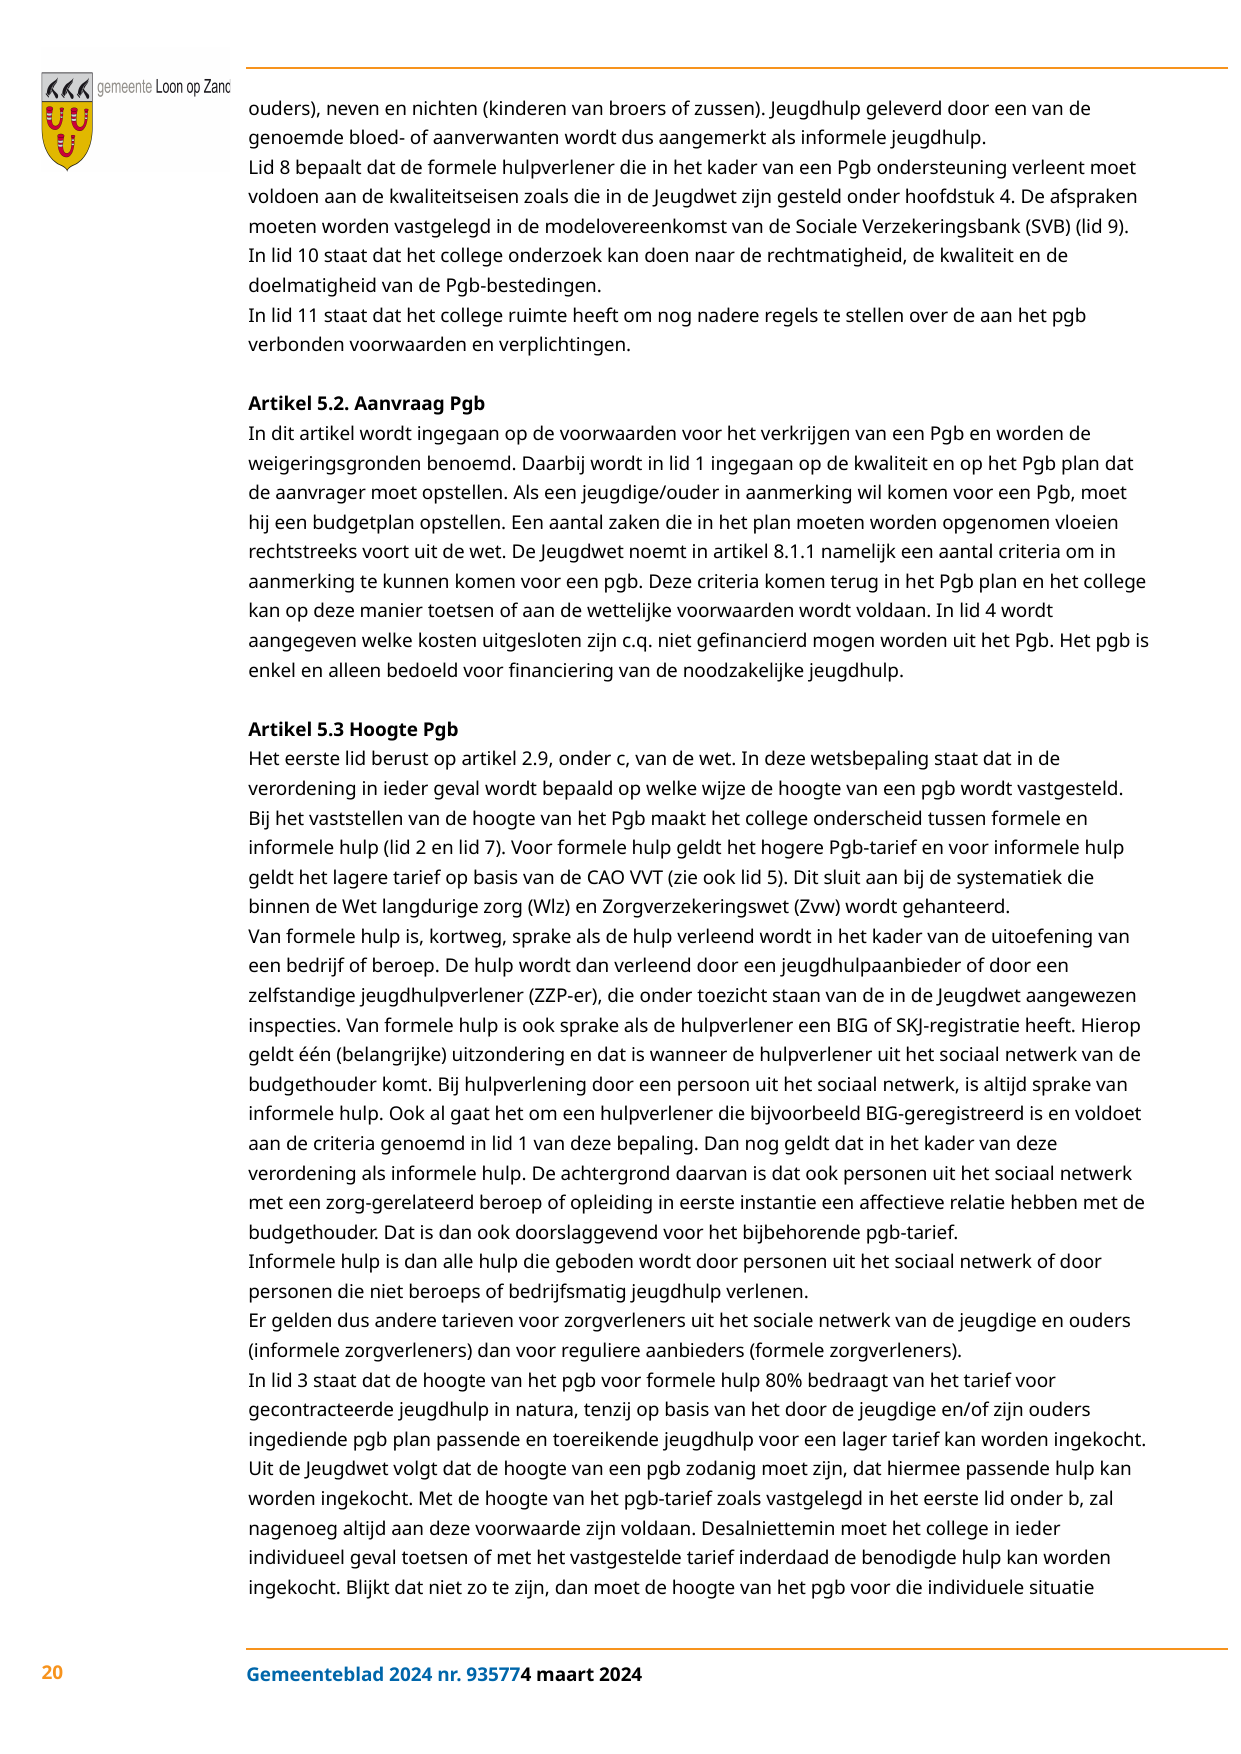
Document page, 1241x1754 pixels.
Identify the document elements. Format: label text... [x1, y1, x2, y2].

text Het eerste lid berust op artikel 2.9, onder c, van de wet. In deze wetsbepaling staat dat in de verordening in ieder geval wordt bepaald op welke wijze de hoogte van een pgb wordt vastgesteld. [248, 746, 1152, 801]
text Bij het vaststellen van de hoogte van het Pgb maakt het college onderscheid tussen formele en informele hulp (lid 2 en lid 7). Voor formele hulp geldt het hogere Pgb-tarief en voor informele hulp geldt het lagere tarief op basis van de CAO VVT (zie ook lid 5). Dit sluit aan bij de systematiek die binnen de Wet langdurige zorg (Wlz) en Zorgverzekeringswet (Zvw) wordt gehanteerd. [248, 805, 1152, 919]
picture [41, 47, 231, 172]
text Er gelden dus andere tarieven voor zorgverleners uit het sociale netwerk van de jeugdige en ouders (informele zorgverleners) dan voor reguliere aanbieders (formele zorgverleners). [248, 1308, 1152, 1363]
text Uit de Jeugdwet volgt dat de hoogte van een pgb zodanig moet zijn, dat hiermee passende hulp kan worden ingekocht. Met de hoogte van het pgb-tarief zoals vastgelegd in het eerste lid onder b, zal nagenoeg altijd aan deze voorwaarde zijn voldaan. Desalniettemin moet het college in ieder individueel geval toetsen of met het vastgestelde tarief inderdaad de benodigde hulp kan worden ingekocht. Blijkt dat niet zo te zijn, dan moet de hoogte van het pgb voor die individuele situatie [248, 1456, 1152, 1600]
text In lid 11 staat dat het college ruimte heeft om nog nadere regels te stellen over de aan het pgb verbonden voorwaarden en verplichtingen. [248, 302, 1152, 357]
text Van formele hulp is, kortweg, sprake als de hulp verleend wordt in het kader van de uitoefening van een bedrijf of beroep. De hulp wordt dan verleend door een jeugdhulpaanbieder of door een zelfstandige jeugdhulpverlener (ZZP-er), die onder toezicht staan van de in de Jeugdwet aangewezen inspecties. Van formele hulp is ook sprake als de hulpverlener een BIG of SKJ-registratie heeft. Hierop geldt één (belangrijke) uitzondering en dat is wanneer de hulpverlener uit het sociaal netwerk van de budgethouder komt. Bij hulpverlening door een persoon uit het sociaal netwerk, is altijd sprake van informele hulp. Ook al gaat het om een hulpverlener die bijvoorbeeld BIG-geregistreerd is en voldoet aan de criteria genoemd in lid 1 van deze bepaling. Dan nog geldt dat in het kader van deze verordening als informele hulp. De achtergrond daarvan is dat ook personen uit het sociaal netwerk met een zorg-gerelateerd beroep of opleiding in eerste instantie een affectieve relatie hebben met de budgethouder. Dat is dan ook doorslaggevend voor het bijbehorende pgb-tarief. [248, 923, 1152, 1245]
text Artikel 5.3 Hoogte Pgb [248, 716, 1152, 742]
text Lid 8 bepaalt dat de formele hulpverlener die in het kader van een Pgb ondersteuning verleent moet voldoen aan de kwaliteitseisen zoals die in de Jeugdwet zijn gesteld onder hoofdstuk 4. De afspraken moeten worden vastgelegd in de modelovereenkomst van de Sociale Verzekeringsbank (SVB) (lid 9). [248, 154, 1152, 239]
text ouders), neven en nichten (kinderen van broers of zussen). Jeugdhulp geleverd door een van de genoemde bloed- of aanverwanten wordt dus aangemerkt als informele jeugdhulp. [248, 95, 1152, 150]
text In lid 3 staat dat de hoogte van het pgb voor formele hulp 80% bedraagt van het tarief voor gecontracteerde jeugdhulp in natura, tenzij op basis van het door de jeugdige en/of zijn ouders ingediende pgb plan passende en toereikende jeugdhulp voor een lager tarief kan worden ingekocht. [248, 1367, 1152, 1452]
text Artikel 5.2. Aanvraag Pgb [248, 391, 1152, 416]
text In lid 10 staat dat het college onderzoek kan doen naar de rechtmatigheid, de kwaliteit en de doelmatigheid van de Pgb-bestedingen. [248, 243, 1152, 298]
text In dit artikel wordt ingegaan op de voorwaarden voor het verkrijgen van een Pgb en worden de weigeringsgronden benoemd. Daarbij wordt in lid 1 ingegaan op de kwaliteit en op het Pgb plan dat de aanvrager moet opstellen. Als een jeugdige/ouder in aanmerking wil komen voor een Pgb, moet hij een budgetplan opstellen. Een aantal zaken die in het plan moeten worden opgenomen vloeien rechtstreeks voort uit de wet. De Jeugdwet noemt in artikel 8.1.1 namelijk een aantal criteria om in aanmerking te kunnen komen voor een pgb. Deze criteria komen terug in het Pgb plan en het college kan op deze manier toetsen of aan de wettelijke voorwaarden wordt voldaan. In lid 4 wordt aangegeven welke kosten uitgesloten zijn c.q. niet gefinancierd mogen worden uit het Pgb. Het pgb is enkel en alleen bedoeld voor financiering van de noodzakelijke jeugdhulp. [248, 420, 1152, 683]
text Informele hulp is dan alle hulp die geboden wordt door personen uit het sociaal netwerk of door personen die niet beroeps of bedrijfsmatig jeugdhulp verlenen. [248, 1248, 1152, 1304]
